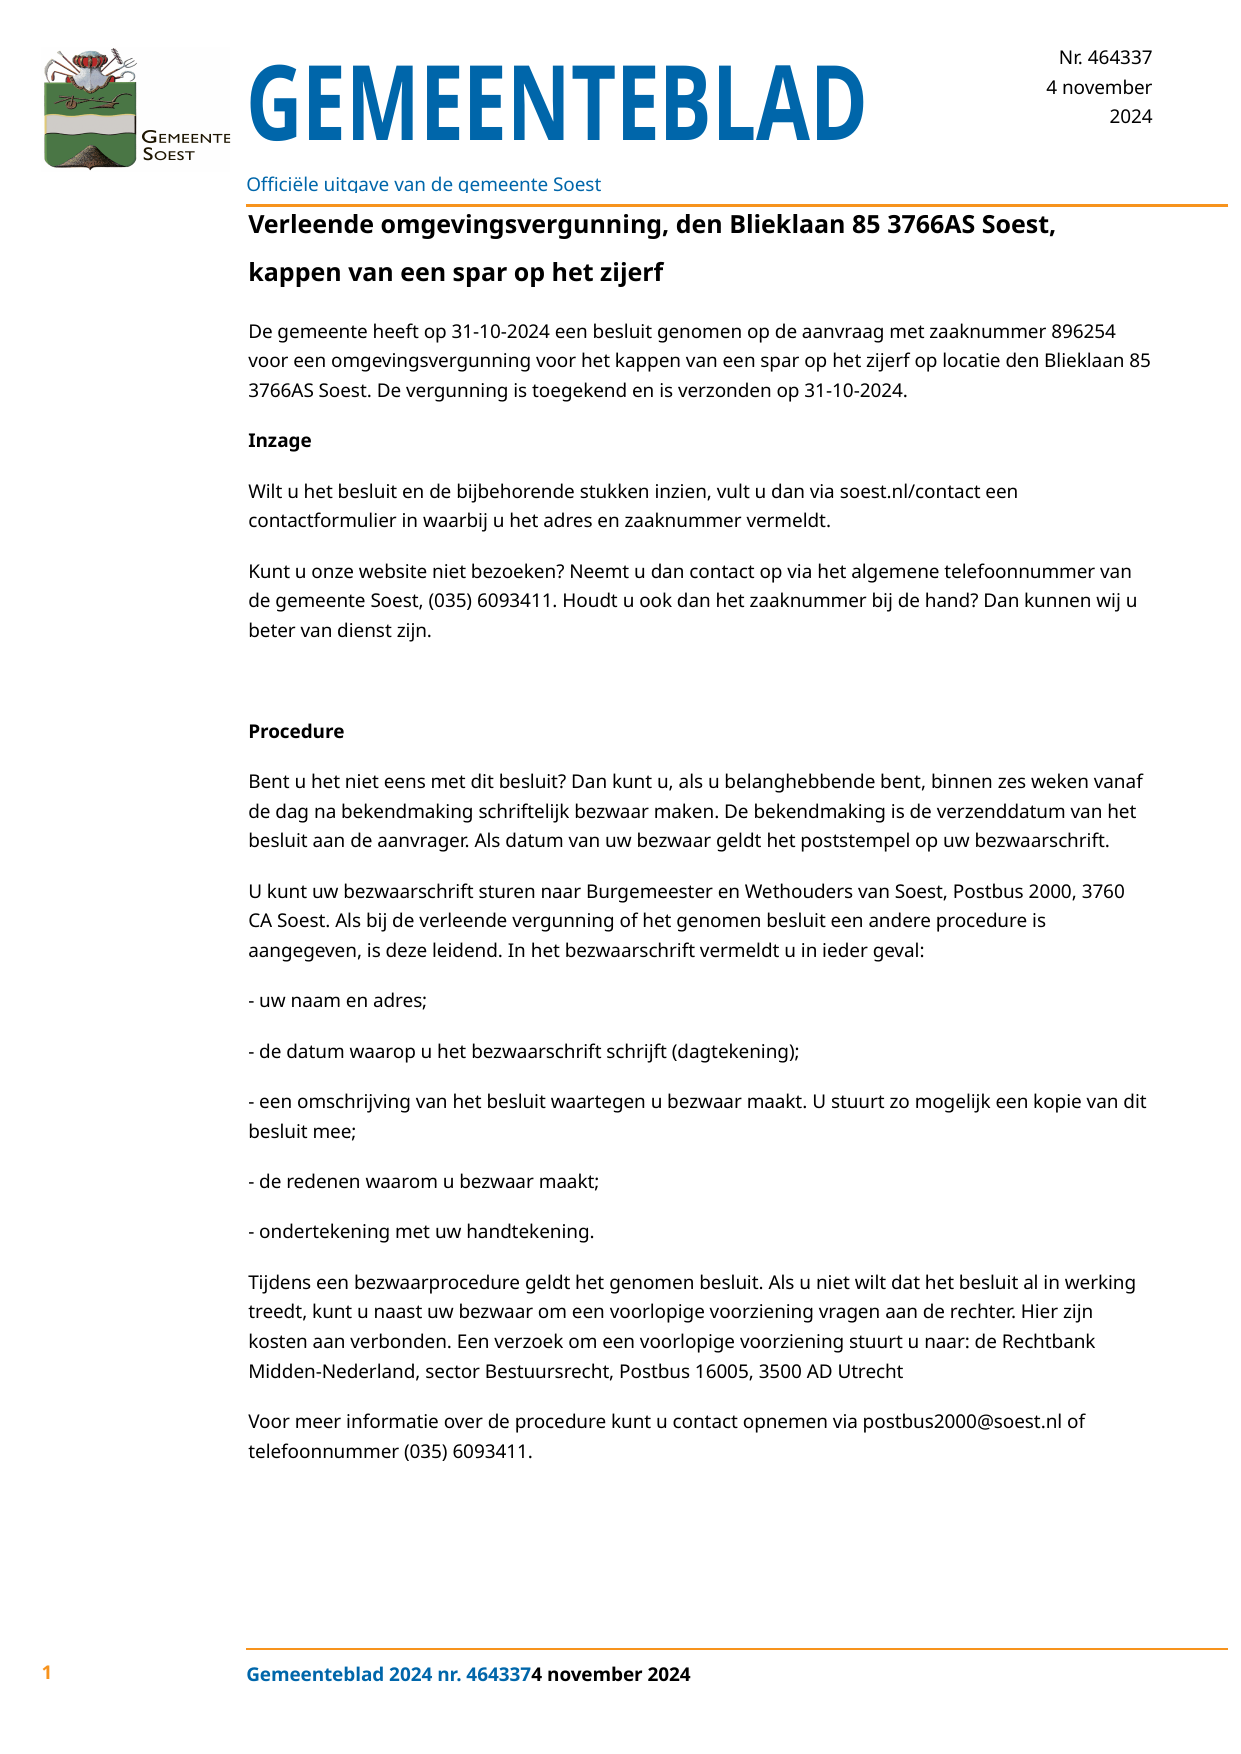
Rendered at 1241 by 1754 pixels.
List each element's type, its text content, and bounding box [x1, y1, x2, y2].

text - uw naam en adres; [248, 987, 1152, 1013]
text Tijdens een bezwaarprocedure geldt het genomen besluit. Als u niet wilt dat het besluit al in werking treedt, kunt u naast uw bezwaar om een voorlopige voorziening vragen aan de rechter. Hier zijn kosten aan verbonden. Een verzoek om een voorlopige voorziening stuurt u naar: de Rechtbank Midden-Nederland, sector Bestuursrecht, Postbus 16005, 3500 AD Utrecht [248, 1269, 1152, 1384]
text Kunt u onze website niet bezoeken? Neemt u dan contact op via het algemene telefoonnummer van de gemeente Soest, (035) 6093411. Houdt u ook dan het zaaknummer bij de hand? Dan kunnen wij u beter van dienst zijn. [248, 558, 1152, 643]
text Voor meer informatie over de procedure kunt u contact opnemen via postbus2000@soest.nl of telefoonnummer (035) 6093411. [248, 1408, 1152, 1464]
text Inzage [248, 427, 1152, 453]
picture [41, 47, 231, 172]
text Verleende omgevingsvergunning, den Blieklaan 85 3766AS Soest, kappen van een spar op het zijerf [248, 207, 1152, 288]
text - de datum waarop u het bezwaarschrift schrijft (dagtekening); [248, 1038, 1152, 1064]
text - een omschrijving van het besluit waartegen u bezwaar maakt. U stuurt zo mogelijk een kopie van dit besluit mee; [248, 1088, 1152, 1144]
text - ondertekening met uw handtekening. [248, 1219, 1152, 1244]
text Wilt u het besluit en de bijbehorende stukken inzien, vult u dan via soest.nl/contact een contactformulier in waarbij u het adres en zaaknummer vermeldt. [248, 478, 1152, 533]
text De gemeente heeft op 31-10-2024 een besluit genomen op de aanvraag met zaaknummer 896254 voor een omgevingsvergunning voor het kappen van een spar op het zijerf op locatie den Blieklaan 85 3766AS Soest. De vergunning is toegekend en is verzonden op 31-10-2024. [248, 318, 1152, 403]
text Procedure [248, 718, 1152, 744]
text Bent u het niet eens met dit besluit? Dan kunt u, als u belanghebbende bent, binnen zes weken vanaf de dag na bekendmaking schriftelijk bezwaar maken. De bekendmaking is de verzenddatum van het besluit aan de aanvrager. Als datum van uw bezwaar geldt het poststempel op uw bezwaarschrift. [248, 768, 1152, 853]
text - de redenen waarom u bezwaar maakt; [248, 1168, 1152, 1194]
text U kunt uw bezwaarschrift sturen naar Burgemeester en Wethouders van Soest, Postbus 2000, 3760 CA Soest. Als bij de verleende vergunning of het genomen besluit een andere procedure is aangegeven, is deze leidend. In het bezwaarschrift vermeldt u in ieder geval: [248, 878, 1152, 963]
